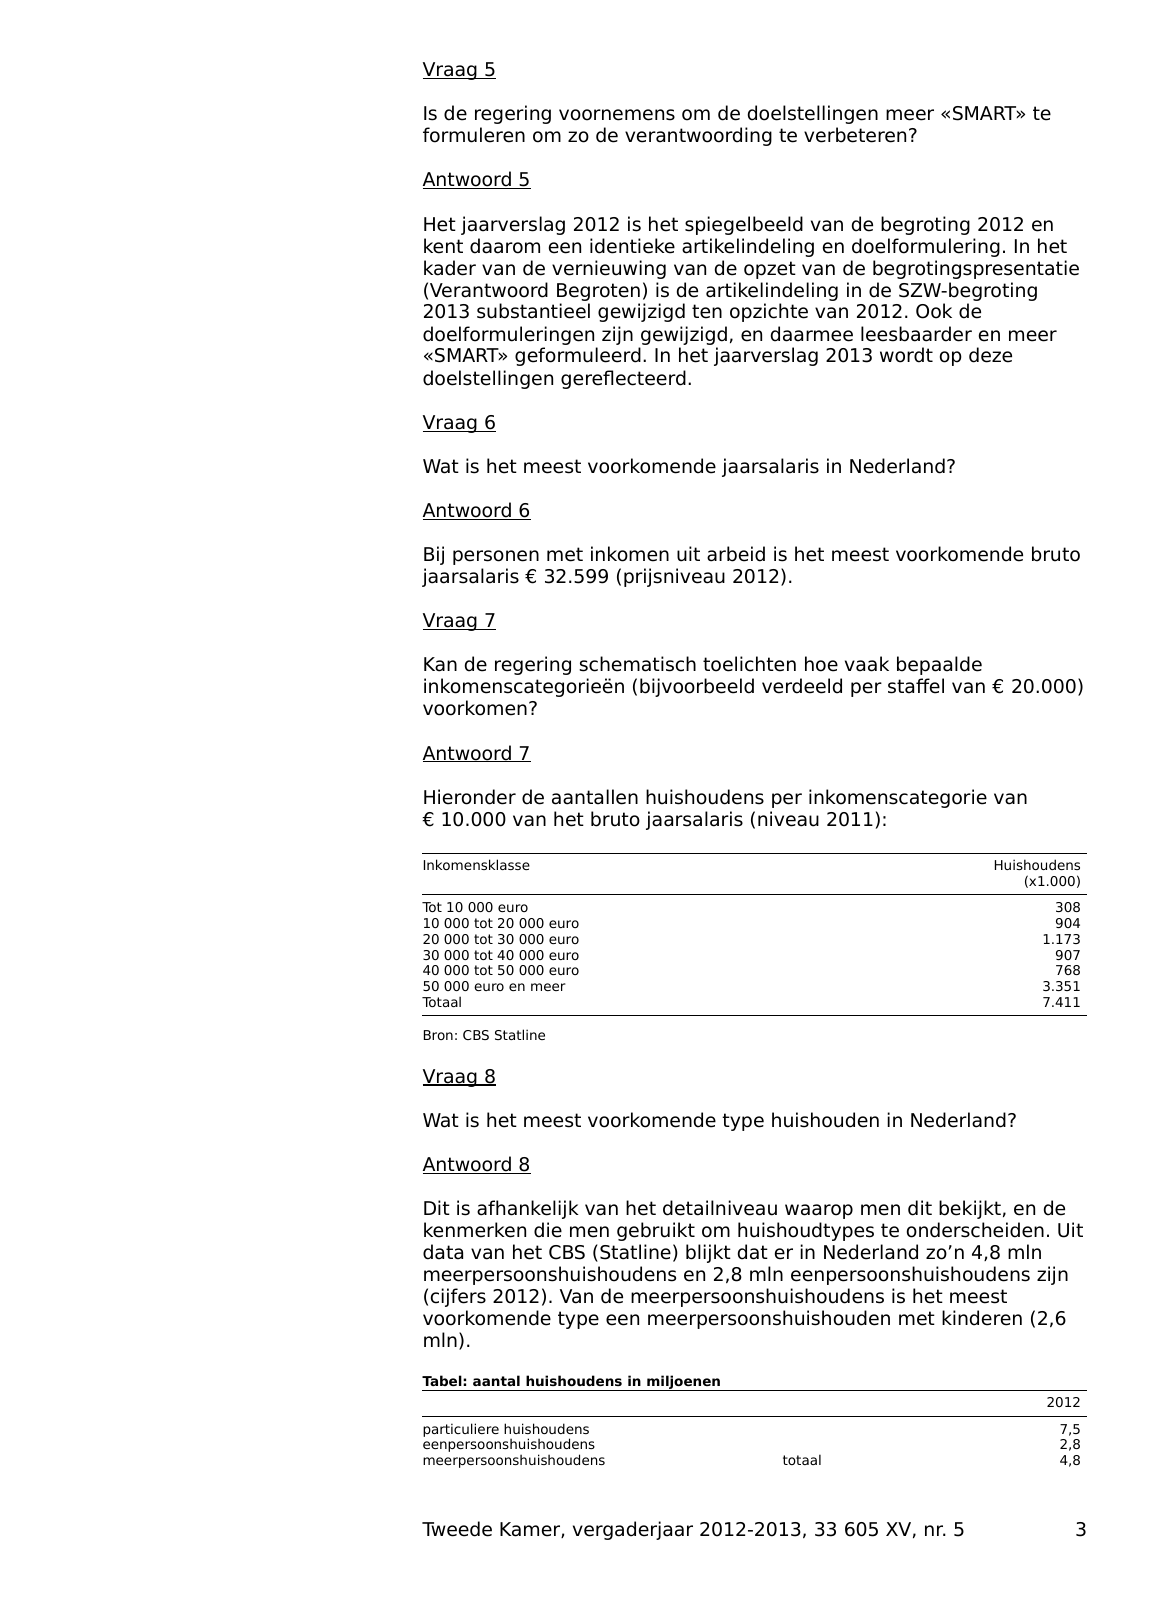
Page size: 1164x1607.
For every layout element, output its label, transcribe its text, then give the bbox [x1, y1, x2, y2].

table_cell [777, 1417, 954, 1437]
table_cell 30 000 tot 40 000 euro [422, 947, 954, 963]
table_cell 3.351 [954, 979, 1087, 994]
subtitle Antwoord 7 [422, 742, 1087, 764]
table_cell [777, 1437, 954, 1453]
text Bij personen met inkomen uit arbeid is het meest voorkomende bruto jaarsalaris € 32.599 (prijsniveau 2012). [422, 544, 1087, 588]
table_cell 20 000 tot 30 000 euro [422, 932, 954, 947]
table_cell 2,8 [954, 1437, 1087, 1453]
table_cell 904 [954, 916, 1087, 932]
text Hieronder de aantallen huishoudens per inkomenscategorie van € 10.000 van het bruto jaarsalaris (niveau 2011): [422, 787, 1087, 831]
table_cell 907 [954, 947, 1087, 963]
table_cell Tot 10 000 euro [422, 895, 954, 916]
table_cell 4,8 [954, 1453, 1087, 1469]
table_cell 1.173 [954, 932, 1087, 947]
table_cell Bron: CBS Statline [422, 1016, 1087, 1043]
table_cell 50 000 euro en meer [422, 979, 954, 994]
subtitle Vraag 8 [422, 1066, 1087, 1088]
subtitle Antwoord 6 [422, 500, 1087, 522]
table_header Tabel: aantal huishoudens in miljoenen [422, 1374, 1087, 1389]
table_cell totaal [777, 1453, 954, 1469]
text Is de regering voornemens om de doelstellingen meer «SMART» te formuleren om zo de verantwoording te verbeteren? [422, 103, 1087, 147]
text Wat is het meest voorkomende type huishouden in Nederland? [422, 1110, 1087, 1132]
subtitle Vraag 7 [422, 610, 1087, 632]
table_cell 308 [954, 895, 1087, 916]
table_cell 2012 [954, 1391, 1087, 1416]
subtitle Antwoord 8 [422, 1154, 1087, 1176]
table_header Inkomensklasse [422, 854, 954, 894]
table_cell Totaal [422, 995, 954, 1015]
text Kan de regering schematisch toelichten hoe vaak bepaalde inkomenscategorieën (bijvoorbeeld verdeeld per staffel van € 20.000) voorkomen? [422, 654, 1087, 720]
table_cell eenpersoonshuishoudens [422, 1437, 777, 1453]
text Wat is het meest voorkomende jaarsalaris in Nederland? [422, 456, 1087, 478]
table_cell 768 [954, 963, 1087, 979]
table_cell meerpersoonshuishoudens [422, 1453, 777, 1469]
subtitle Antwoord 5 [422, 169, 1087, 191]
table_header Huishoudens (x1.000) [954, 854, 1087, 894]
subtitle Vraag 5 [422, 59, 1087, 81]
text Dit is afhankelijk van het detailniveau waarop men dit bekijkt, en de kenmerken die men gebruikt om huishoudtypes te onderscheiden. Uit data van het CBS (Statline) blijkt dat er in Nederland zo’n 4,8 mln meerpersoonshuishoudens en 2,8 mln eenpersoonshuishoudens zijn (cijfers 2012). Van de meerpersoonshuishoudens is het meest voorkomende type een meerpersoonshuishouden met kinderen (2,6 mln). [422, 1198, 1087, 1352]
table_cell 7.411 [954, 995, 1087, 1015]
table_cell 40 000 tot 50 000 euro [422, 963, 954, 979]
table_cell [422, 1391, 777, 1416]
subtitle Vraag 6 [422, 412, 1087, 433]
table_cell 10 000 tot 20 000 euro [422, 916, 954, 932]
table_cell particuliere huishoudens [422, 1417, 777, 1437]
text Het jaarverslag 2012 is het spiegelbeeld van de begroting 2012 en kent daarom een identieke artikelindeling en doelformulering. In het kader van de vernieuwing van de opzet van de begrotingspresentatie (Verantwoord Begroten) is de artikelindeling in de SZW-begroting 2013 substantieel gewijzigd ten opzichte van 2012. Ook de doelformuleringen zijn gewijzigd, en daarmee leesbaarder en meer «SMART» geformuleerd. In het jaarverslag 2013 wordt op deze doelstellingen gereflecteerd. [422, 213, 1087, 389]
table_cell 7,5 [954, 1417, 1087, 1437]
table_cell [777, 1391, 954, 1416]
